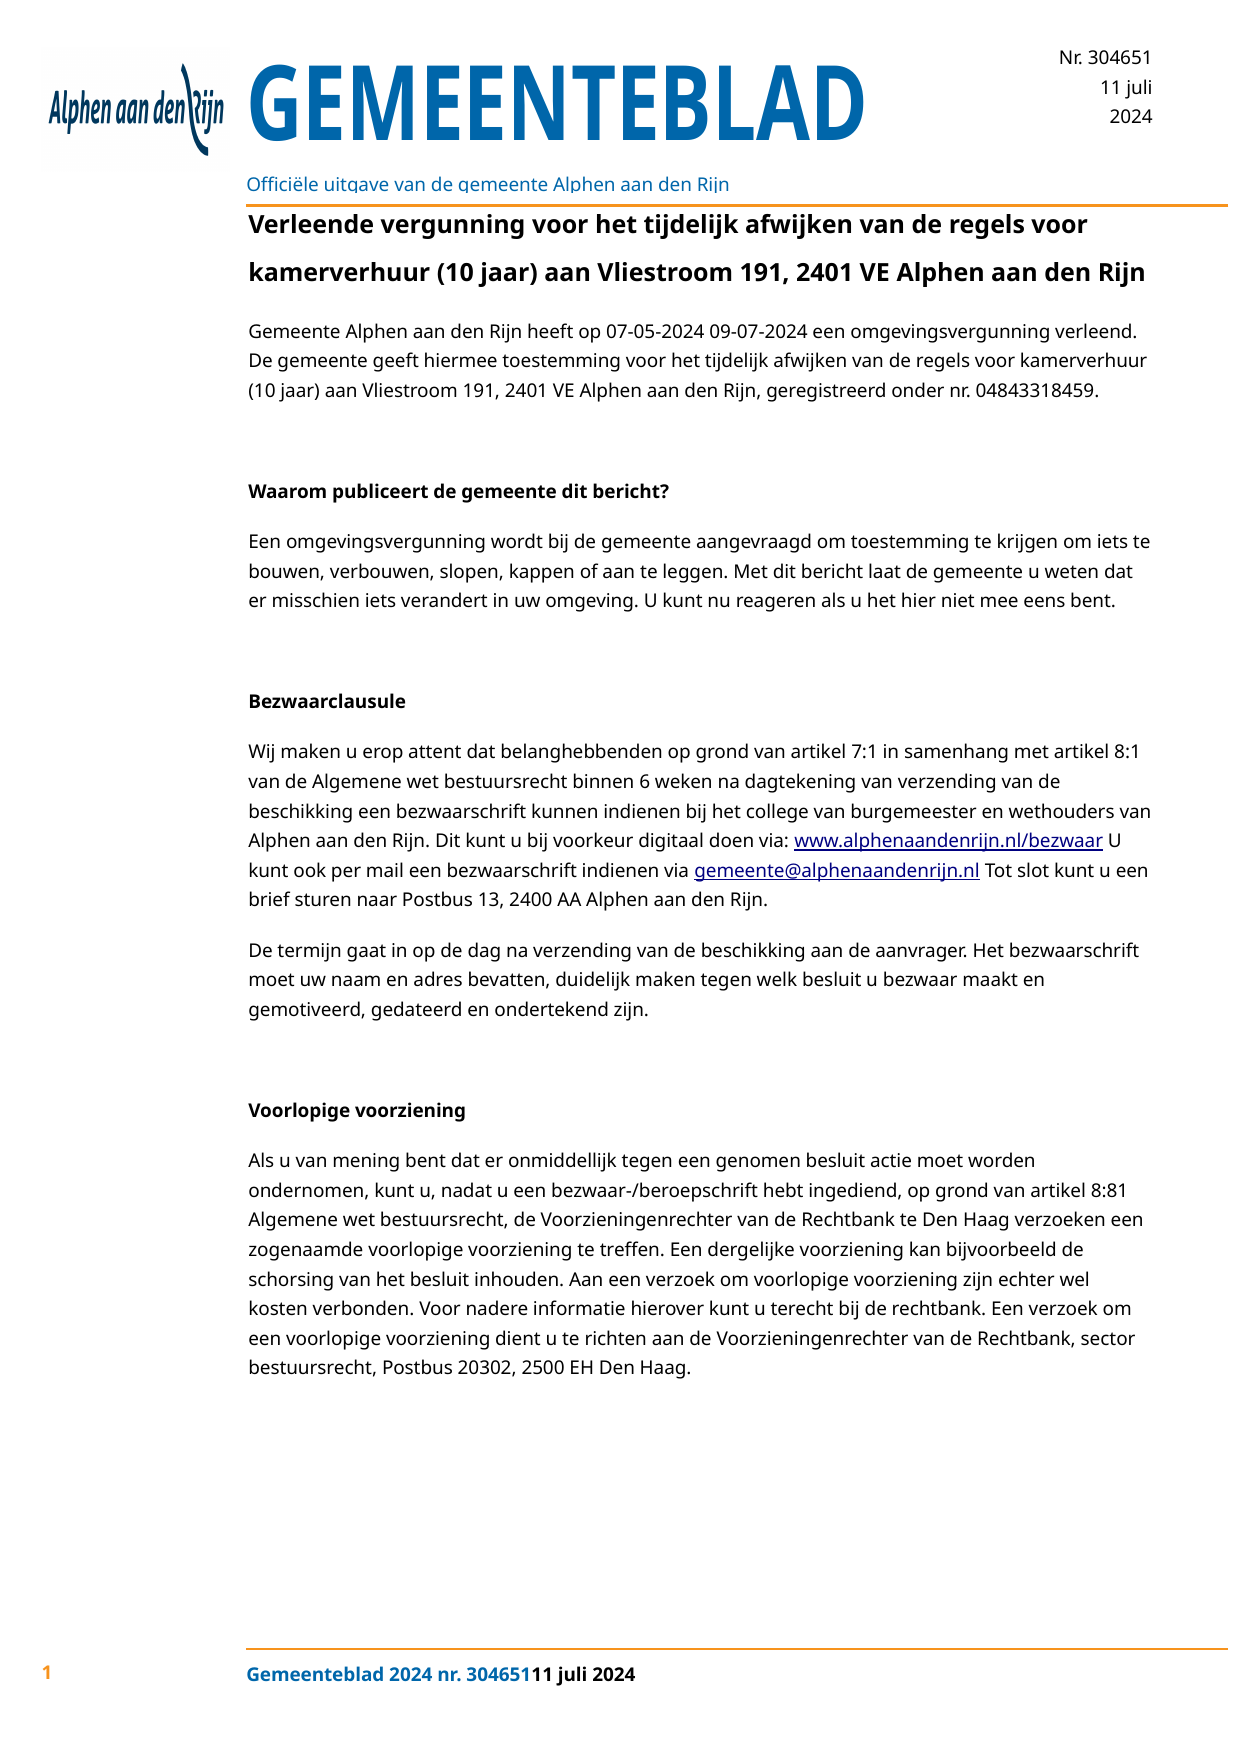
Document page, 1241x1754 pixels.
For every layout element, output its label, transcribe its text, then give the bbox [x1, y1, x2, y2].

text Verleende vergunning voor het tijdelijk afwijken van de regels voor kamerverhuur (10 jaar) aan Vliestroom 191, 2401 VE Alphen aan den Rijn [248, 207, 1152, 288]
text Wij maken u erop attent dat belanghebbenden op grond van artikel 7:1 in samenhang met artikel 8:1 van de Algemene wet bestuursrecht binnen 6 weken na dagtekening van verzending van de beschikking een bezwaarschrift kunnen indienen bij het college van burgemeester en wethouders van Alphen aan den Rijn. Dit kunt u bij voorkeur digitaal doen via: www.alphenaandenrijn.nl/bezwaar U kunt ook per mail een bezwaarschrift indienen via gemeente@alphenaandenrijn.nl Tot slot kunt u een brief sturen naar Postbus 13, 2400 AA Alphen aan den Rijn. [248, 739, 1152, 912]
text Gemeente Alphen aan den Rijn heeft op 07-05-2024 09-07-2024 een omgevingsvergunning verleend. De gemeente geeft hiermee toestemming voor het tijdelijk afwijken van de regels voor kamerverhuur (10 jaar) aan Vliestroom 191, 2401 VE Alphen aan den Rijn, geregistreerd onder nr. 04843318459. [248, 318, 1152, 403]
text Als u van mening bent dat er onmiddellijk tegen een genomen besluit actie moet worden ondernomen, kunt u, nadat u een bezwaar-/beroepschrift hebt ingediend, op grond van artikel 8:81 Algemene wet bestuursrecht, de Voorzieningenrechter van de Rechtbank te Den Haag verzoeken een zogenaamde voorlopige voorziening te treffen. Een dergelijke voorziening kan bijvoorbeeld de schorsing van het besluit inhouden. Aan een verzoek om voorlopige voorziening zijn echter wel kosten verbonden. Voor nadere informatie hierover kunt u terecht bij de rechtbank. Een verzoek om een voorlopige voorziening dient u te richten aan de Voorzieningenrechter van de Rechtbank, sector bestuursrecht, Postbus 20302, 2500 EH Den Haag. [248, 1147, 1152, 1380]
text De termijn gaat in op de dag na verzending van de beschikking aan de aanvrager. Het bezwaarschrift moet uw naam en adres bevatten, duidelijk maken tegen welk besluit u bezwaar maakt en gemotiveerd, gedateerd en ondertekend zijn. [248, 937, 1152, 1022]
picture [41, 47, 231, 172]
text Een omgevingsvergunning wordt bij de gemeente aangevraagd om toestemming te krijgen om iets te bouwen, verbouwen, slopen, kappen of aan te leggen. Met dit bericht laat de gemeente u weten dat er misschien iets verandert in uw omgeving. U kunt nu reageren als u het hier niet mee eens bent. [248, 528, 1152, 613]
text Waarom publiceert de gemeente dit bericht? [248, 478, 1152, 504]
text Bezwaarclausule [248, 688, 1152, 714]
text Voorlopige voorziening [248, 1097, 1152, 1123]
